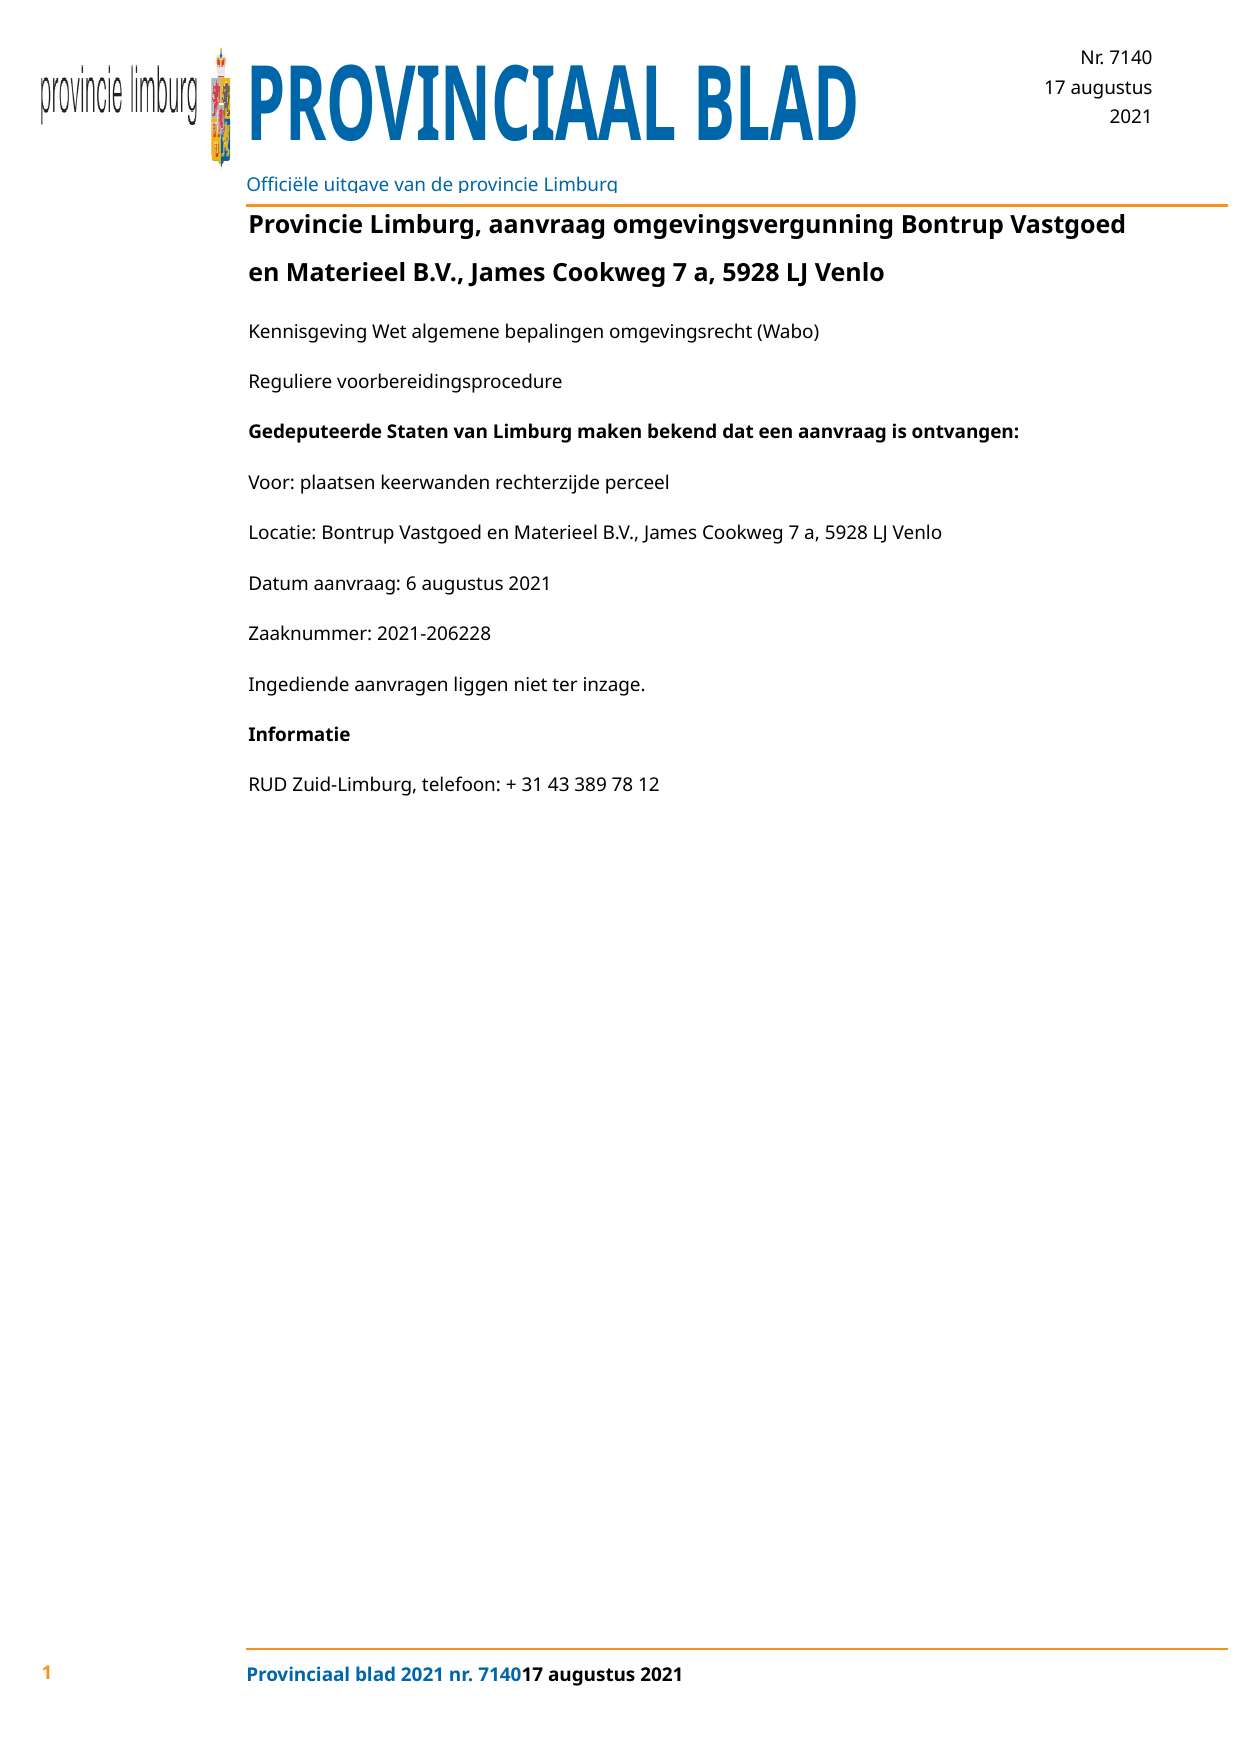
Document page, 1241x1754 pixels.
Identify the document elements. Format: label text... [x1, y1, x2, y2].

text Kennisgeving Wet algemene bepalingen omgevingsrecht (Wabo) [248, 318, 1152, 344]
picture [41, 47, 231, 172]
text Locatie: Bontrup Vastgoed en Materieel B.V., James Cookweg 7 a, 5928 LJ Venlo [248, 519, 1152, 545]
text Zaaknummer: 2021-206228 [248, 620, 1152, 646]
text Datum aanvraag: 6 augustus 2021 [248, 570, 1152, 596]
text Reguliere voorbereidingsprocedure [248, 368, 1152, 394]
text Informatie [248, 721, 1152, 747]
text Gedeputeerde Staten van Limburg maken bekend dat een aanvraag is ontvangen: [248, 419, 1152, 444]
text Provincie Limburg, aanvraag omgevingsvergunning Bontrup Vastgoed en Materieel B.V., James Cookweg 7 a, 5928 LJ Venlo [248, 207, 1152, 288]
text Voor: plaatsen keerwanden rechterzijde perceel [248, 469, 1152, 495]
text Ingediende aanvragen liggen niet ter inzage. [248, 671, 1152, 697]
text RUD Zuid-Limburg, telefoon: + 31 43 389 78 12 [248, 772, 1152, 797]
